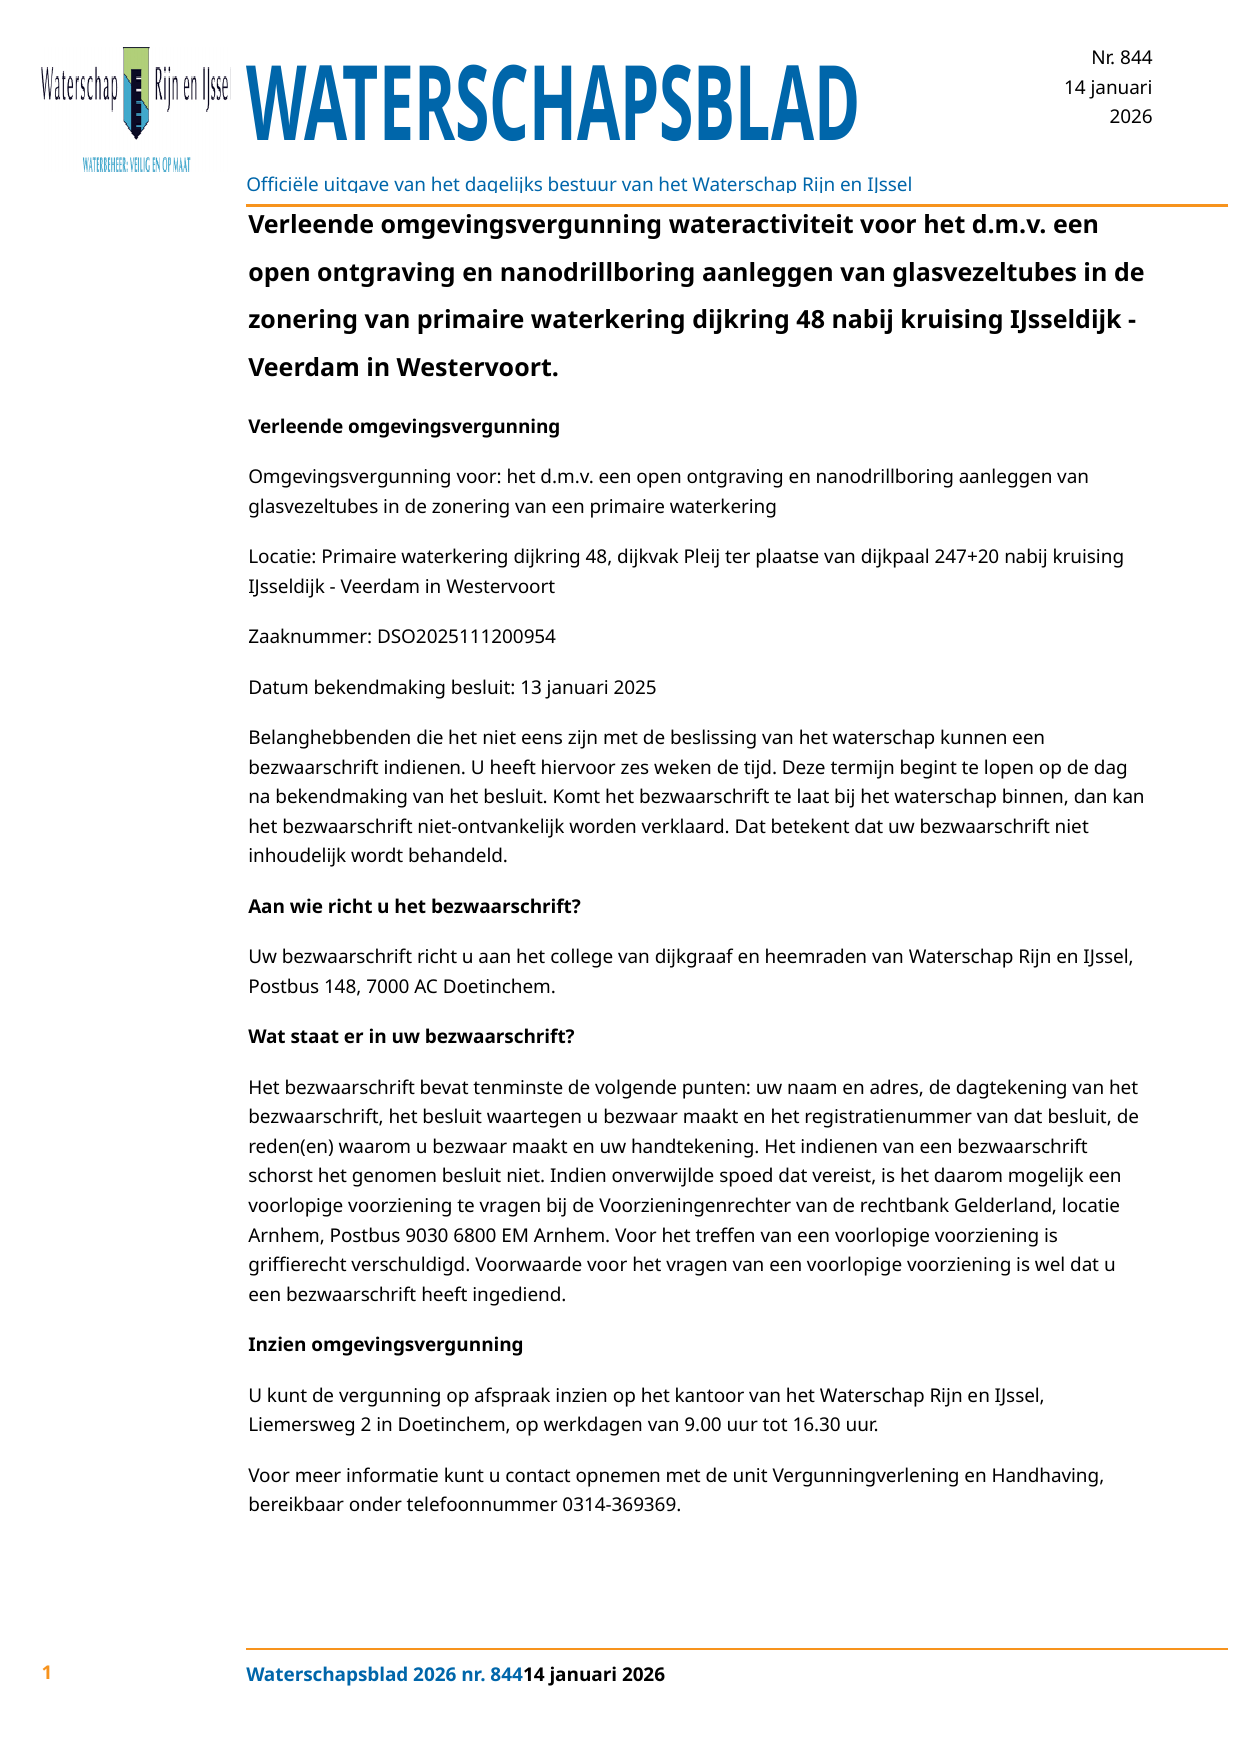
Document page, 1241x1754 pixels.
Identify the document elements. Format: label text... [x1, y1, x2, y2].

text Inzien omgevingsvergunning [248, 1331, 1152, 1357]
text Zaaknummer: DSO2025111200954 [248, 623, 1152, 649]
text Wat staat er in uw bezwaarschrift? [248, 1023, 1152, 1049]
picture [41, 47, 231, 172]
text Het bezwaarschrift bevat tenminste de volgende punten: uw naam en adres, de dagtekening van het bezwaarschrift, het besluit waartegen u bezwaar maakt en het registratienummer van dat besluit, de reden(en) waarom u bezwaar maakt en uw handtekening. Het indienen van een bezwaarschrift schorst het genomen besluit niet. Indien onverwijlde spoed dat vereist, is het daarom mogelijk een voorlopige voorziening te vragen bij de Voorzieningenrechter van de rechtbank Gelderland, locatie Arnhem, Postbus 9030 6800 EM Arnhem. Voor het treffen van een voorlopige voorziening is griffierecht verschuldigd. Voorwaarde voor het vragen van een voorlopige voorziening is wel dat u een bezwaarschrift heeft ingediend. [248, 1074, 1152, 1307]
text Uw bezwaarschrift richt u aan het college van dijkgraaf en heemraden van Waterschap Rijn en IJssel, Postbus 148, 7000 AC Doetinchem. [248, 943, 1152, 999]
text Belanghebbenden die het niet eens zijn met de beslissing van het waterschap kunnen een bezwaarschrift indienen. U heeft hiervoor zes weken de tijd. Deze termijn begint te lopen op de dag na bekendmaking van het besluit. Komt het bezwaarschrift te laat bij het waterschap binnen, dan kan het bezwaarschrift niet-ontvankelijk worden verklaard. Dat betekent dat uw bezwaarschrift niet inhoudelijk wordt behandeld. [248, 724, 1152, 868]
text Datum bekendmaking besluit: 13 januari 2025 [248, 674, 1152, 700]
text Verleende omgevingsvergunning [248, 413, 1152, 439]
text U kunt de vergunning op afspraak inzien op het kantoor van het Waterschap Rijn en IJssel, Liemersweg 2 in Doetinchem, op werkdagen van 9.00 uur tot 16.30 uur. [248, 1382, 1152, 1437]
text Aan wie richt u het bezwaarschrift? [248, 893, 1152, 919]
text Locatie: Primaire waterkering dijkring 48, dijkvak Pleij ter plaatse van dijkpaal 247+20 nabij kruising IJsseldijk - Veerdam in Westervoort [248, 543, 1152, 599]
text Omgevingsvergunning voor: het d.m.v. een open ontgraving en nanodrillboring aanleggen van glasvezeltubes in de zonering van een primaire waterkering [248, 463, 1152, 519]
text Voor meer informatie kunt u contact opnemen met de unit Vergunningverlening en Handhaving, bereikbaar onder telefoonnummer 0314-369369. [248, 1462, 1152, 1517]
text Verleende omgevingsvergunning wateractiviteit voor het d.m.v. een open ontgraving en nanodrillboring aanleggen van glasvezeltubes in de zonering van primaire waterkering dijkring 48 nabij kruising IJsseldijk - Veerdam in Westervoort. [248, 207, 1152, 384]
